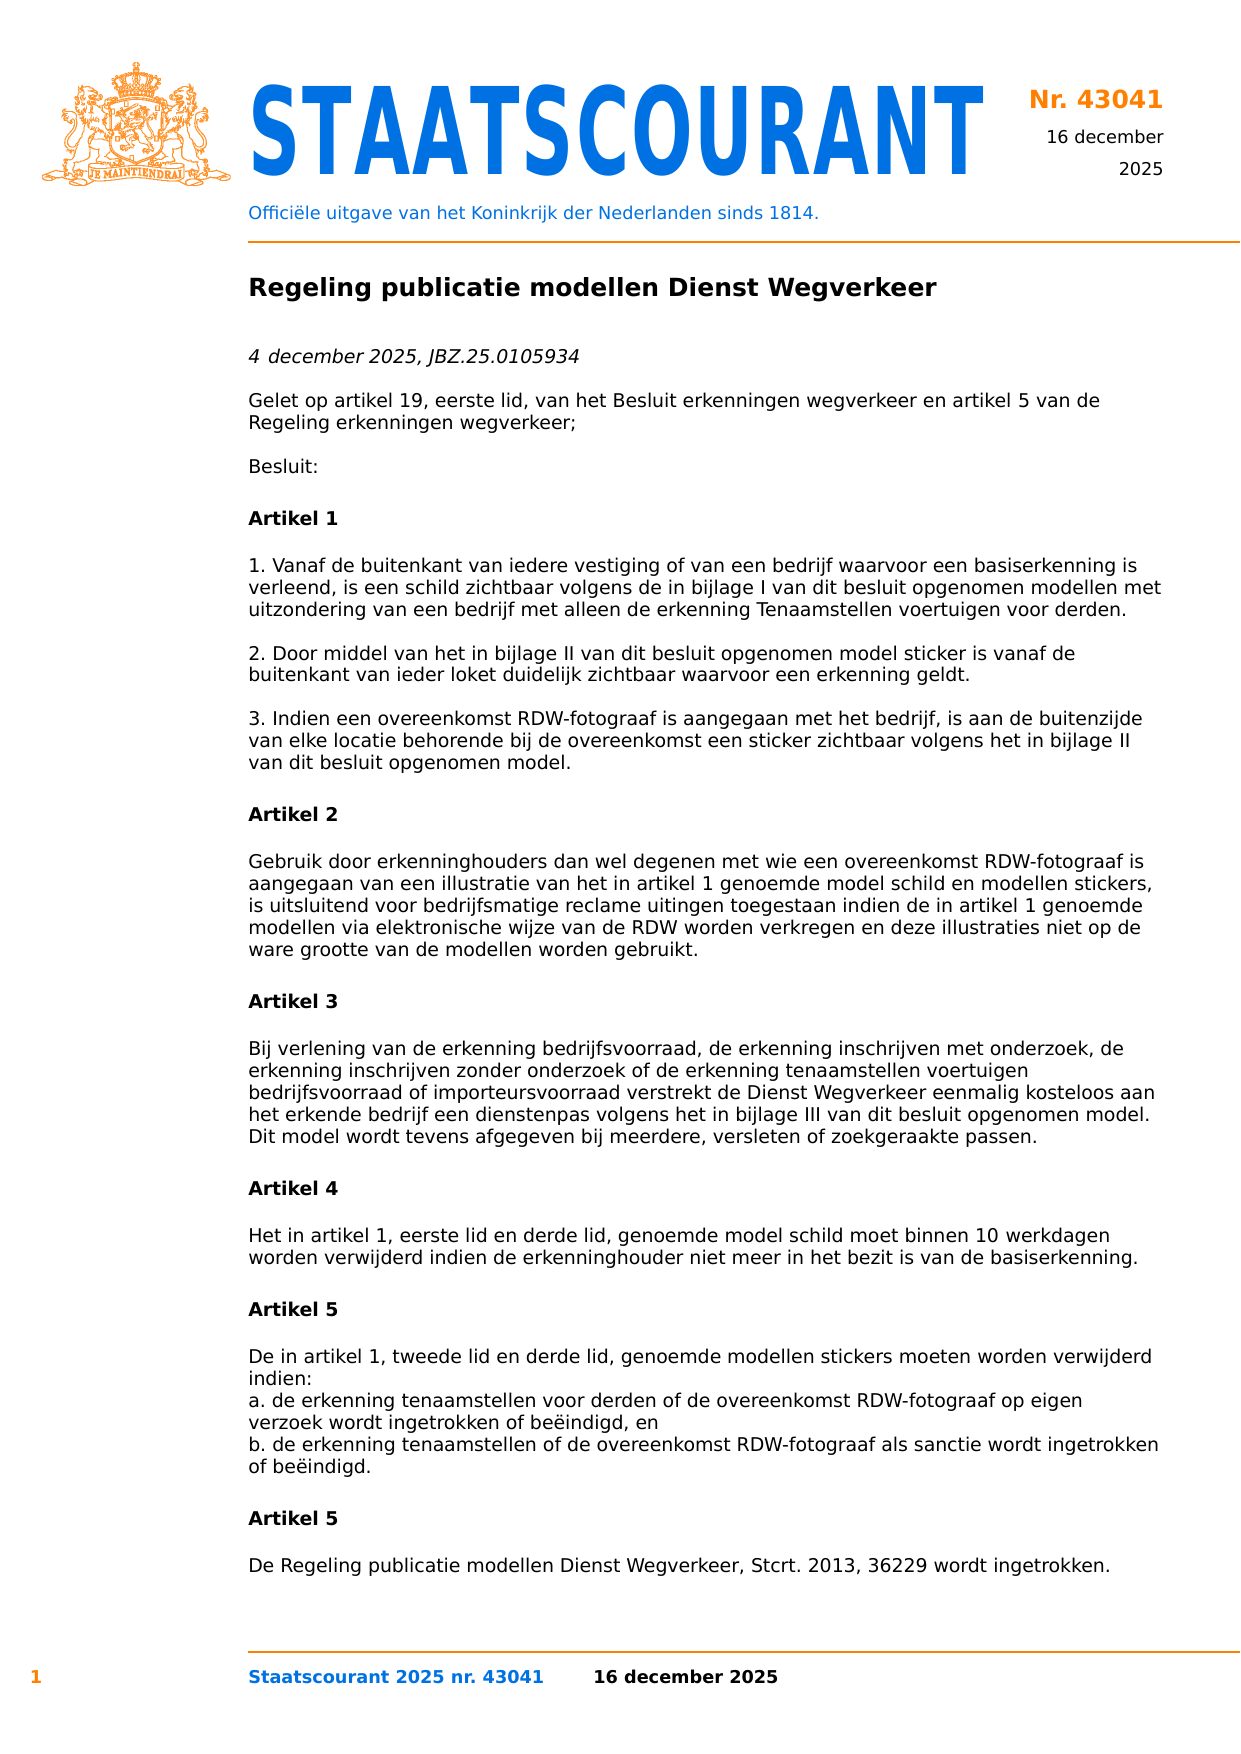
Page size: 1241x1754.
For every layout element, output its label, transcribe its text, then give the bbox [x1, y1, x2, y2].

picture [41, 62, 231, 186]
text De in artikel 1, tweede lid en derde lid, genoemde modellen stickers moeten worden verwijderd indien: [248, 1346, 1163, 1390]
table_cell 16 december [998, 121, 1240, 153]
text 3. Indien een overeenkomst RDW-fotograaf is aangegaan met het bedrijf, is aan de buitenzijde van elke locatie behorende bij de overeenkomst een sticker zichtbaar volgens het in bijlage II van dit besluit opgenomen model. [248, 708, 1163, 774]
table_header Nr. 43041 [998, 62, 1240, 121]
subtitle Artikel 4 [248, 1178, 1163, 1200]
text 4 december 2025, JBZ.25.0105934 [248, 346, 1163, 368]
text 2. Door middel van het in bijlage II van dit besluit opgenomen model sticker is vanaf de buitenkant van ieder loket duidelijk zichtbaar waarvoor een erkenning geldt. [248, 642, 1163, 686]
text b. de erkenning tenaamstellen of de overeenkomst RDW-fotograaf als sanctie wordt ingetrokken of beëindigd. [248, 1434, 1163, 1478]
subtitle Artikel 5 [248, 1299, 1163, 1321]
subtitle Artikel 2 [248, 804, 1163, 826]
subtitle Artikel 1 [248, 508, 1163, 529]
table_header STAATSCOURANT [248, 62, 998, 203]
subtitle Artikel 3 [248, 991, 1163, 1013]
subtitle Regeling publicatie modellen Dienst Wegverkeer [248, 273, 1163, 302]
text Gebruik door erkenninghouders dan wel degenen met wie een overeenkomst RDW-fotograaf is aangegaan van een illustratie van het in artikel 1 genoemde model schild en modellen stickers, is uitsluitend voor bedrijfsmatige reclame uitingen toegestaan indien de in artikel 1 genoemde modellen via elektronische wijze van de RDW worden verkregen en deze illustraties niet op de ware grootte van de modellen worden gebruikt. [248, 851, 1163, 961]
text a. de erkenning tenaamstellen voor derden of de overeenkomst RDW-fotograaf op eigen verzoek wordt ingetrokken of beëindigd, en [248, 1390, 1163, 1434]
table_cell Officiële uitgave van het Koninkrijk der Nederlanden sinds 1814. [248, 203, 1240, 241]
table_cell 2025 [998, 153, 1240, 203]
text De Regeling publicatie modellen Dienst Wegverkeer, Stcrt. 2013, 36229 wordt ingetrokken. [248, 1555, 1163, 1577]
text 1. Vanaf de buitenkant van iedere vestiging of van een bedrijf waarvoor een basiserkenning is verleend, is een schild zichtbaar volgens de in bijlage I van dit besluit opgenomen modellen met uitzondering van een bedrijf met alleen de erkenning Tenaamstellen voertuigen voor derden. [248, 554, 1163, 621]
text Gelet op artikel 19, eerste lid, van het Besluit erkenningen wegverkeer en artikel 5 van de Regeling erkenningen wegverkeer; [248, 390, 1163, 434]
table_header [25, 62, 248, 241]
text Besluit: [248, 456, 1163, 478]
text Bij verlening van de erkenning bedrijfsvoorraad, de erkenning inschrijven met onderzoek, de erkenning inschrijven zonder onderzoek of de erkenning tenaamstellen voertuigen bedrijfsvoorraad of importeursvoorraad verstrekt de Dienst Wegverkeer eenmalig kosteloos aan het erkende bedrijf een dienstenpas volgens het in bijlage III van dit besluit opgenomen model. Dit model wordt tevens afgegeven bij meerdere, versleten of zoekgeraakte passen. [248, 1038, 1163, 1148]
text Het in artikel 1, eerste lid en derde lid, genoemde model schild moet binnen 10 werkdagen worden verwijderd indien de erkenninghouder niet meer in het bezit is van de basiserkenning. [248, 1225, 1163, 1269]
subtitle Artikel 5 [248, 1508, 1163, 1530]
